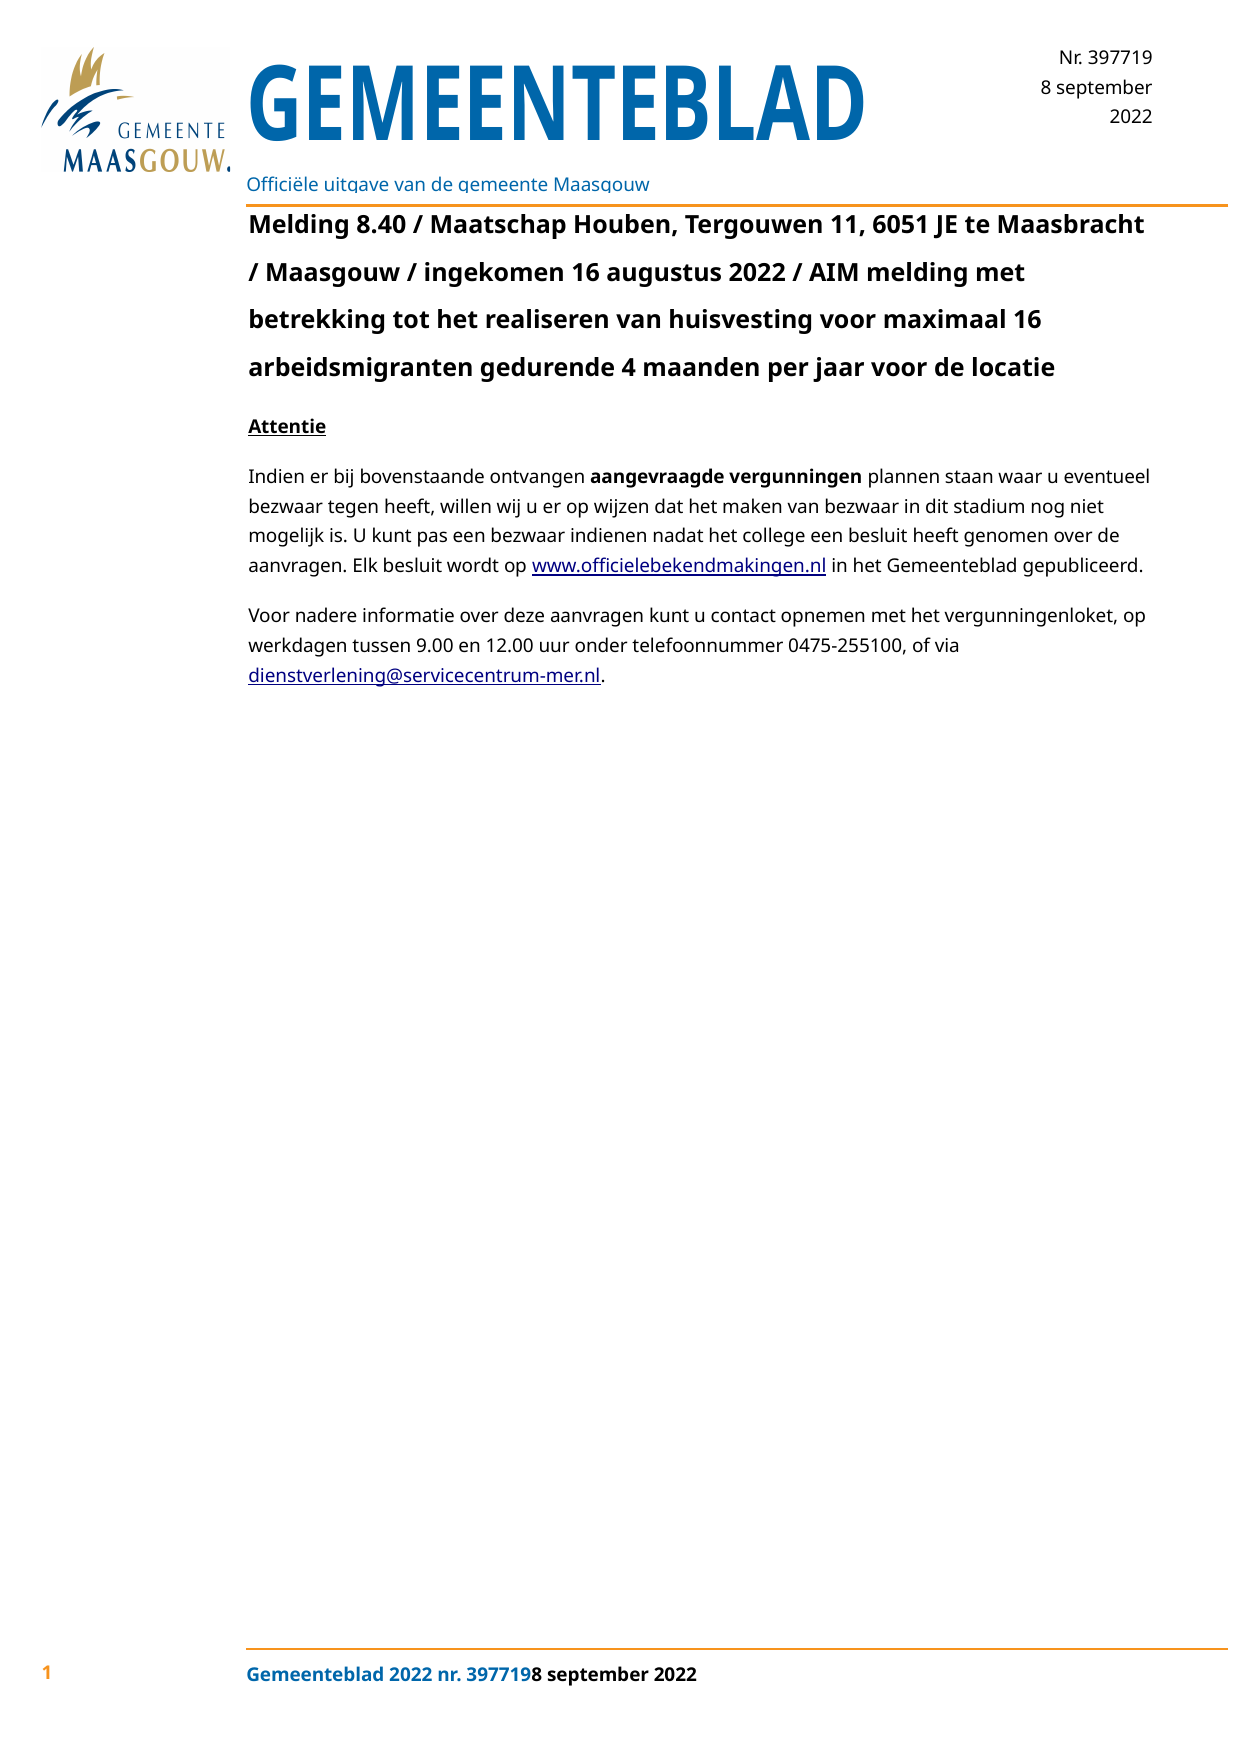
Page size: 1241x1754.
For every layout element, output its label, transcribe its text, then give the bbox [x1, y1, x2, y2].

text Voor nadere informatie over deze aanvragen kunt u contact opnemen met het vergunningenloket, op werkdagen tussen 9.00 en 12.00 uur onder telefoonnummer 0475-255100, of via dienstverlening@servicecentrum-mer.nl. [248, 603, 1152, 688]
text Indien er bij bovenstaande ontvangen aangevraagde vergunningen plannen staan waar u eventueel bezwaar tegen heeft, willen wij u er op wijzen dat het maken van bezwaar in dit stadium nog niet mogelijk is. U kunt pas een bezwaar indienen nadat het college een besluit heeft genomen over de aanvragen. Elk besluit wordt op www.officielebekendmakingen.nl in het Gemeenteblad gepubliceerd. [248, 463, 1152, 578]
text Melding 8.40 / Maatschap Houben, Tergouwen 11, 6051 JE te Maasbracht / Maasgouw / ingekomen 16 augustus 2022 / AIM melding met betrekking tot het realiseren van huisvesting voor maximaal 16 arbeidsmigranten gedurende 4 maanden per jaar voor de locatie [248, 207, 1152, 384]
text Attentie [248, 413, 1152, 439]
picture [41, 47, 231, 172]
